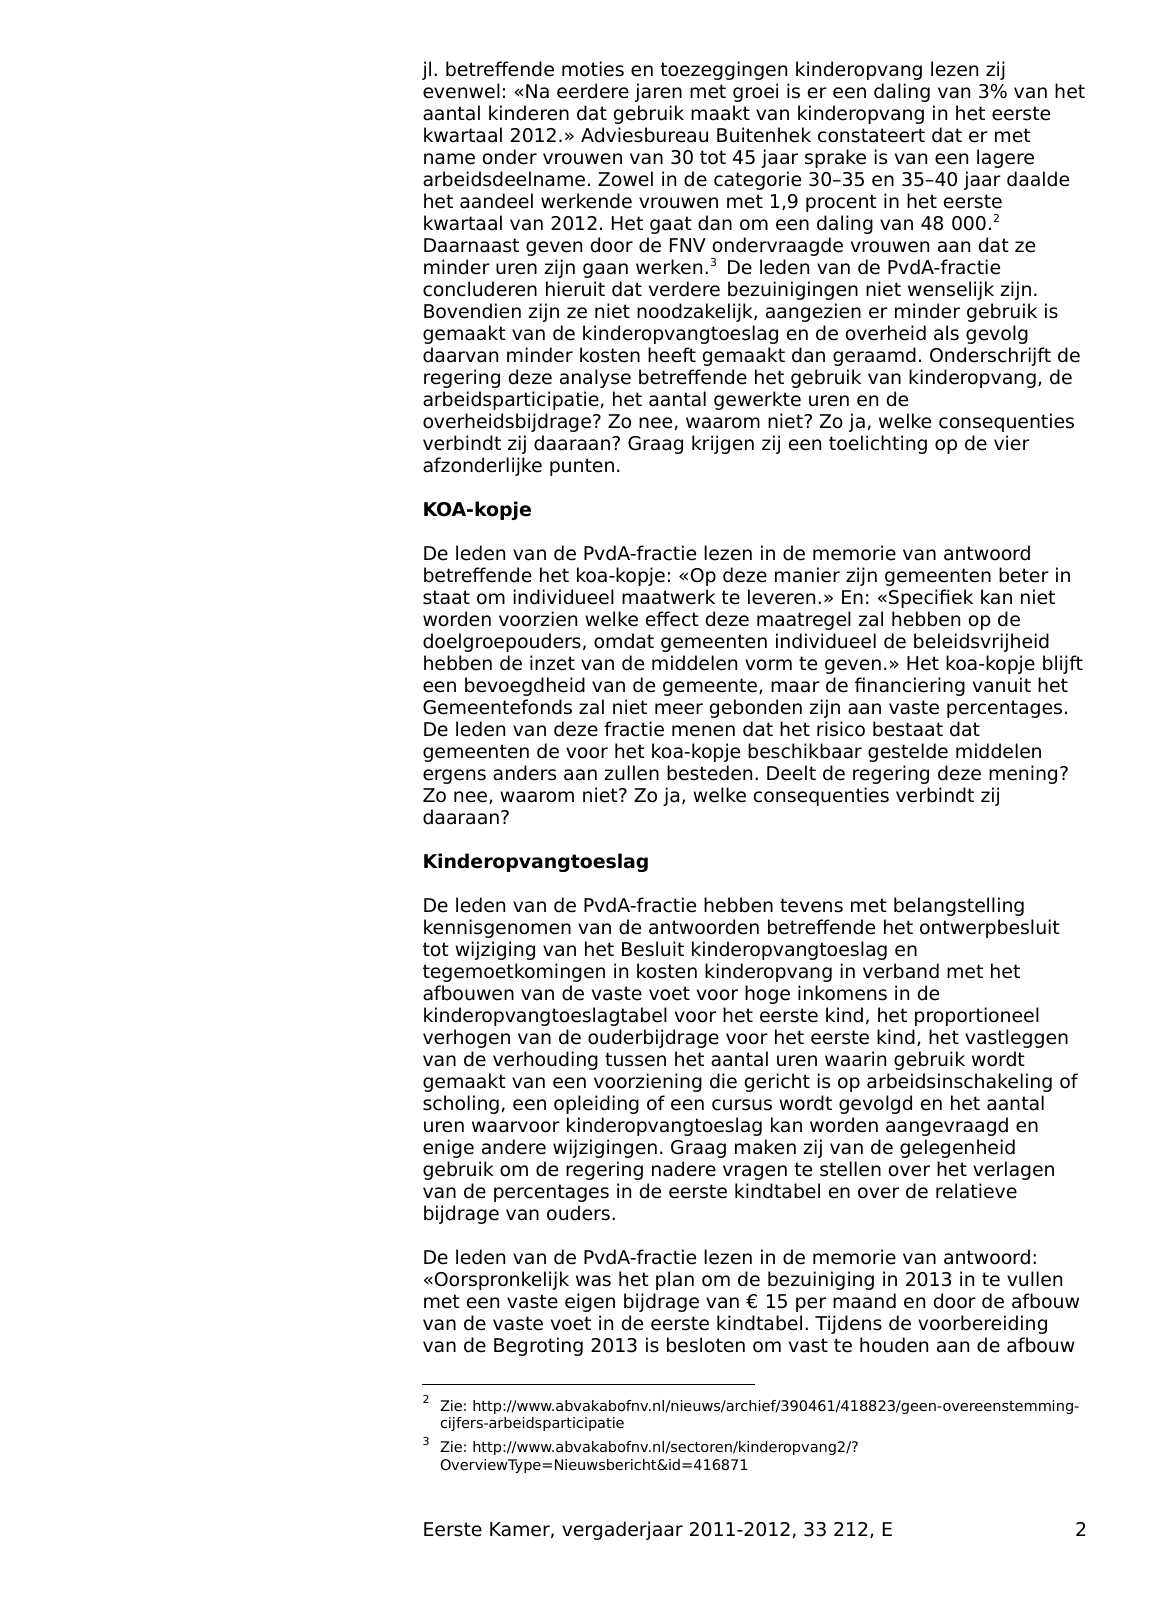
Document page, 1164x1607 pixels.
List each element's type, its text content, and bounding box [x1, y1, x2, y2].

text Zie: http://www.abvakabofnv.nl/sectoren/kinderopvang2/?OverviewType=Nieuwsbericht&id=416871 [422, 1435, 1087, 1474]
text De leden van de PvdA-fractie lezen in de memorie van antwoord: «Oorspronkelijk was het plan om de bezuiniging in 2013 in te vullen met een vaste eigen bijdrage van € 15 per maand en door de afbouw van de vaste voet in de eerste kindtabel. Tijdens de voorbereiding van de Begroting 2013 is besloten om vast te houden aan de afbouw [422, 1247, 1087, 1357]
subtitle Kinderopvangtoeslag [422, 851, 1087, 873]
text jl. betreffende moties en toezeggingen kinderopvang lezen zij evenwel: «Na eerdere jaren met groei is er een daling van 3% van het aantal kinderen dat gebruik maakt van kinderopvang in het eerste kwartaal 2012.» Adviesbureau Buitenhek constateert dat er met name onder vrouwen van 30 tot 45 jaar sprake is van een lagere arbeidsdeelname. Zowel in de categorie 30–35 en 35–40 jaar daalde het aandeel werkende vrouwen met 1,9 procent in het eerste kwartaal van 2012. Het gaat dan om een daling van 48 000. Daarnaast geven door de FNV ondervraagde vrouwen aan dat ze minder uren zijn gaan werken. De leden van de PvdA-fractie concluderen hieruit dat verdere bezuinigingen niet wenselijk zijn. Bovendien zijn ze niet noodzakelijk, aangezien er minder gebruik is gemaakt van de kinderopvangtoeslag en de overheid als gevolg daarvan minder kosten heeft gemaakt dan geraamd. Onderschrijft de regering deze analyse betreffende het gebruik van kinderopvang, de arbeidsparticipatie, het aantal gewerkte uren en de overheidsbijdrage? Zo nee, waarom niet? Zo ja, welke consequenties verbindt zij daaraan? Graag krijgen zij een toelichting op de vier afzonderlijke punten. [422, 59, 1087, 477]
text De leden van de PvdA-fractie lezen in de memorie van antwoord betreffende het koa-kopje: «Op deze manier zijn gemeenten beter in staat om individueel maatwerk te leveren.» En: «Specifiek kan niet worden voorzien welke effect deze maatregel zal hebben op de doelgroepouders, omdat gemeenten individueel de beleidsvrijheid hebben de inzet van de middelen vorm te geven.» Het koa-kopje blijft een bevoegdheid van de gemeente, maar de financiering vanuit het Gemeentefonds zal niet meer gebonden zijn aan vaste percentages. De leden van deze fractie menen dat het risico bestaat dat gemeenten de voor het koa-kopje beschikbaar gestelde middelen ergens anders aan zullen besteden. Deelt de regering deze mening? Zo nee, waarom niet? Zo ja, welke consequenties verbindt zij daaraan? [422, 543, 1087, 829]
text Zie: http://www.abvakabofnv.nl/nieuws/archief/390461/418823/geen-overeenstemming-cijfers-arbeidsparticipatie [422, 1393, 1087, 1432]
text De leden van de PvdA-fractie hebben tevens met belangstelling kennisgenomen van de antwoorden betreffende het ontwerpbesluit tot wijziging van het Besluit kinderopvangtoeslag en tegemoetkomingen in kosten kinderopvang in verband met het afbouwen van de vaste voet voor hoge inkomens in de kinderopvangtoeslagtabel voor het eerste kind, het proportioneel verhogen van de ouderbijdrage voor het eerste kind, het vastleggen van de verhouding tussen het aantal uren waarin gebruik wordt gemaakt van een voorziening die gericht is op arbeidsinschakeling of scholing, een opleiding of een cursus wordt gevolgd en het aantal uren waarvoor kinderopvangtoeslag kan worden aangevraagd en enige andere wijzigingen. Graag maken zij van de gelegenheid gebruik om de regering nadere vragen te stellen over het verlagen van de percentages in de eerste kindtabel en over de relatieve bijdrage van ouders. [422, 895, 1087, 1225]
subtitle KOA-kopje [422, 499, 1087, 521]
